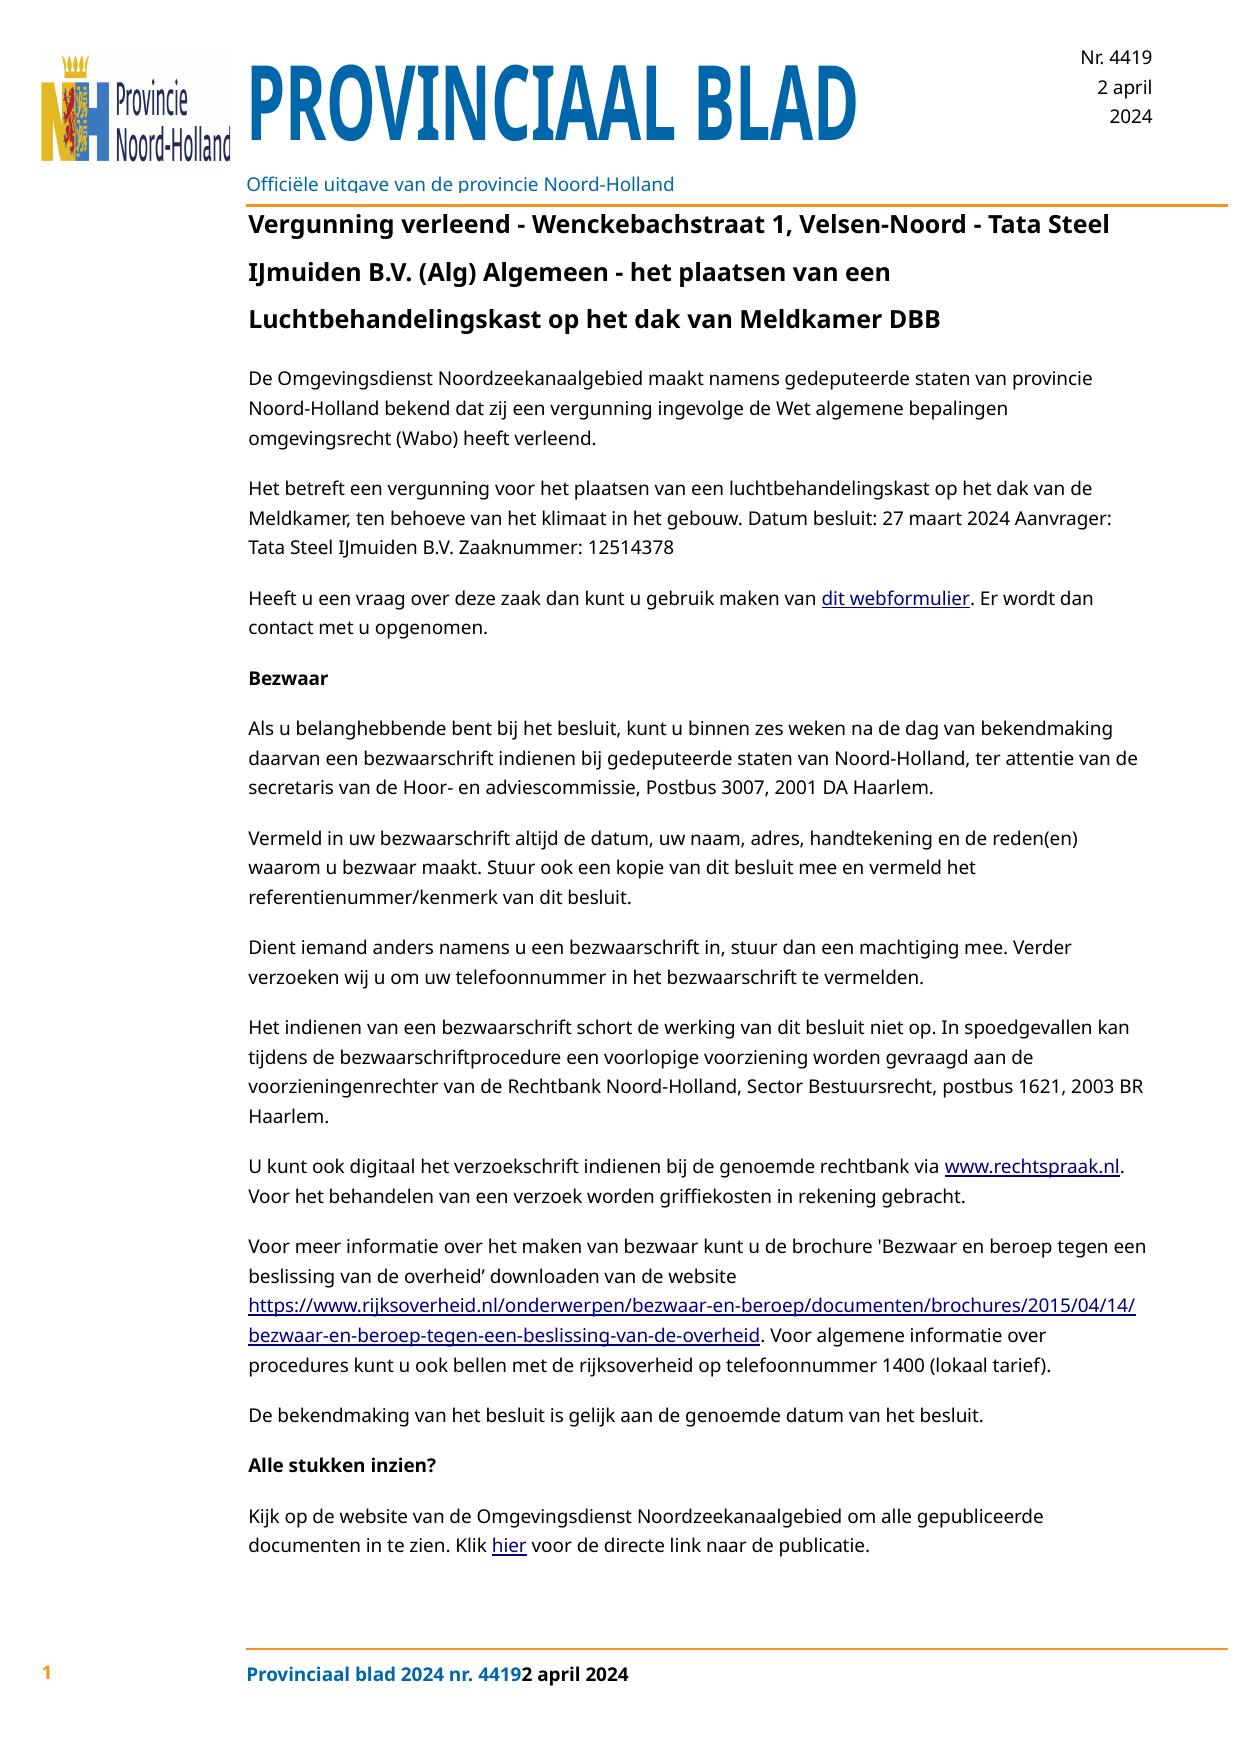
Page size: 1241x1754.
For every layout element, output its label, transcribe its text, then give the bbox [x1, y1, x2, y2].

text Kijk op de website van de Omgevingsdienst Noordzeekanaalgebied om alle gepubliceerde documenten in te zien. Klik hier voor de directe link naar de publicatie. [248, 1503, 1152, 1558]
text Heeft u een vraag over deze zaak dan kunt u gebruik maken van dit webformulier. Er wordt dan contact met u opgenomen. [248, 585, 1152, 640]
text Als u belanghebbende bent bij het besluit, kunt u binnen zes weken na de dag van bekendmaking daarvan een bezwaarschrift indienen bij gedeputeerde staten van Noord-Holland, ter attentie van de secretaris van de Hoor- en adviescommissie, Postbus 3007, 2001 DA Haarlem. [248, 715, 1152, 800]
text De Omgevingsdienst Noordzeekanaalgebied maakt namens gedeputeerde staten van provincie Noord-Holland bekend dat zij een vergunning ingevolge de Wet algemene bepalingen omgevingsrecht (Wabo) heeft verleend. [248, 366, 1152, 450]
text Dient iemand anders namens u een bezwaarschrift in, stuur dan een machtiging mee. Verder verzoeken wij u om uw telefoonnummer in het bezwaarschrift te vermelden. [248, 934, 1152, 989]
text Voor meer informatie over het maken van bezwaar kunt u de brochure 'Bezwaar en beroep tegen een beslissing van de overheid’ downloaden van de website https://www.rijksoverheid.nl/onderwerpen/bezwaar-en-beroep/documenten/brochures/2015/04/14/bezwaar-en-beroep-tegen-een-beslissing-van-de-overheid. Voor algemene informatie over procedures kunt u ook bellen met de rijksoverheid op telefoonnummer 1400 (lokaal tarief). [248, 1233, 1152, 1377]
text Vergunning verleend - Wenckebachstraat 1, Velsen-Noord - Tata Steel IJmuiden B.V. (Alg) Algemeen - het plaatsen van een Luchtbehandelingskast op het dak van Meldkamer DBB [248, 207, 1152, 336]
text Bezwaar [248, 665, 1152, 690]
text Alle stukken inzien? [248, 1453, 1152, 1478]
text U kunt ook digitaal het verzoekschrift indienen bij de genoemde rechtbank via www.rechtspraak.nl. Voor het behandelen van een verzoek worden griffiekosten in rekening gebracht. [248, 1153, 1152, 1209]
text Vermeld in uw bezwaarschrift altijd de datum, uw naam, adres, handtekening en de reden(en) waarom u bezwaar maakt. Stuur ook een kopie van dit besluit mee en vermeld het referentienummer/kenmerk van dit besluit. [248, 825, 1152, 909]
text De bekendmaking van het besluit is gelijk aan de genoemde datum van het besluit. [248, 1402, 1152, 1428]
text Het betreft een vergunning voor het plaatsen van een luchtbehandelingskast op het dak van de Meldkamer, ten behoeve van het klimaat in het gebouw. Datum besluit: 27 maart 2024 Aanvrager: Tata Steel IJmuiden B.V. Zaaknummer: 12514378 [248, 475, 1152, 560]
picture [41, 47, 231, 172]
text Het indienen van een bezwaarschrift schort de werking van dit besluit niet op. In spoedgevallen kan tijdens de bezwaarschriftprocedure een voorlopige voorziening worden gevraagd aan de voorzieningenrechter van de Rechtbank Noord-Holland, Sector Bestuursrecht, postbus 1621, 2003 BR Haarlem. [248, 1014, 1152, 1129]
